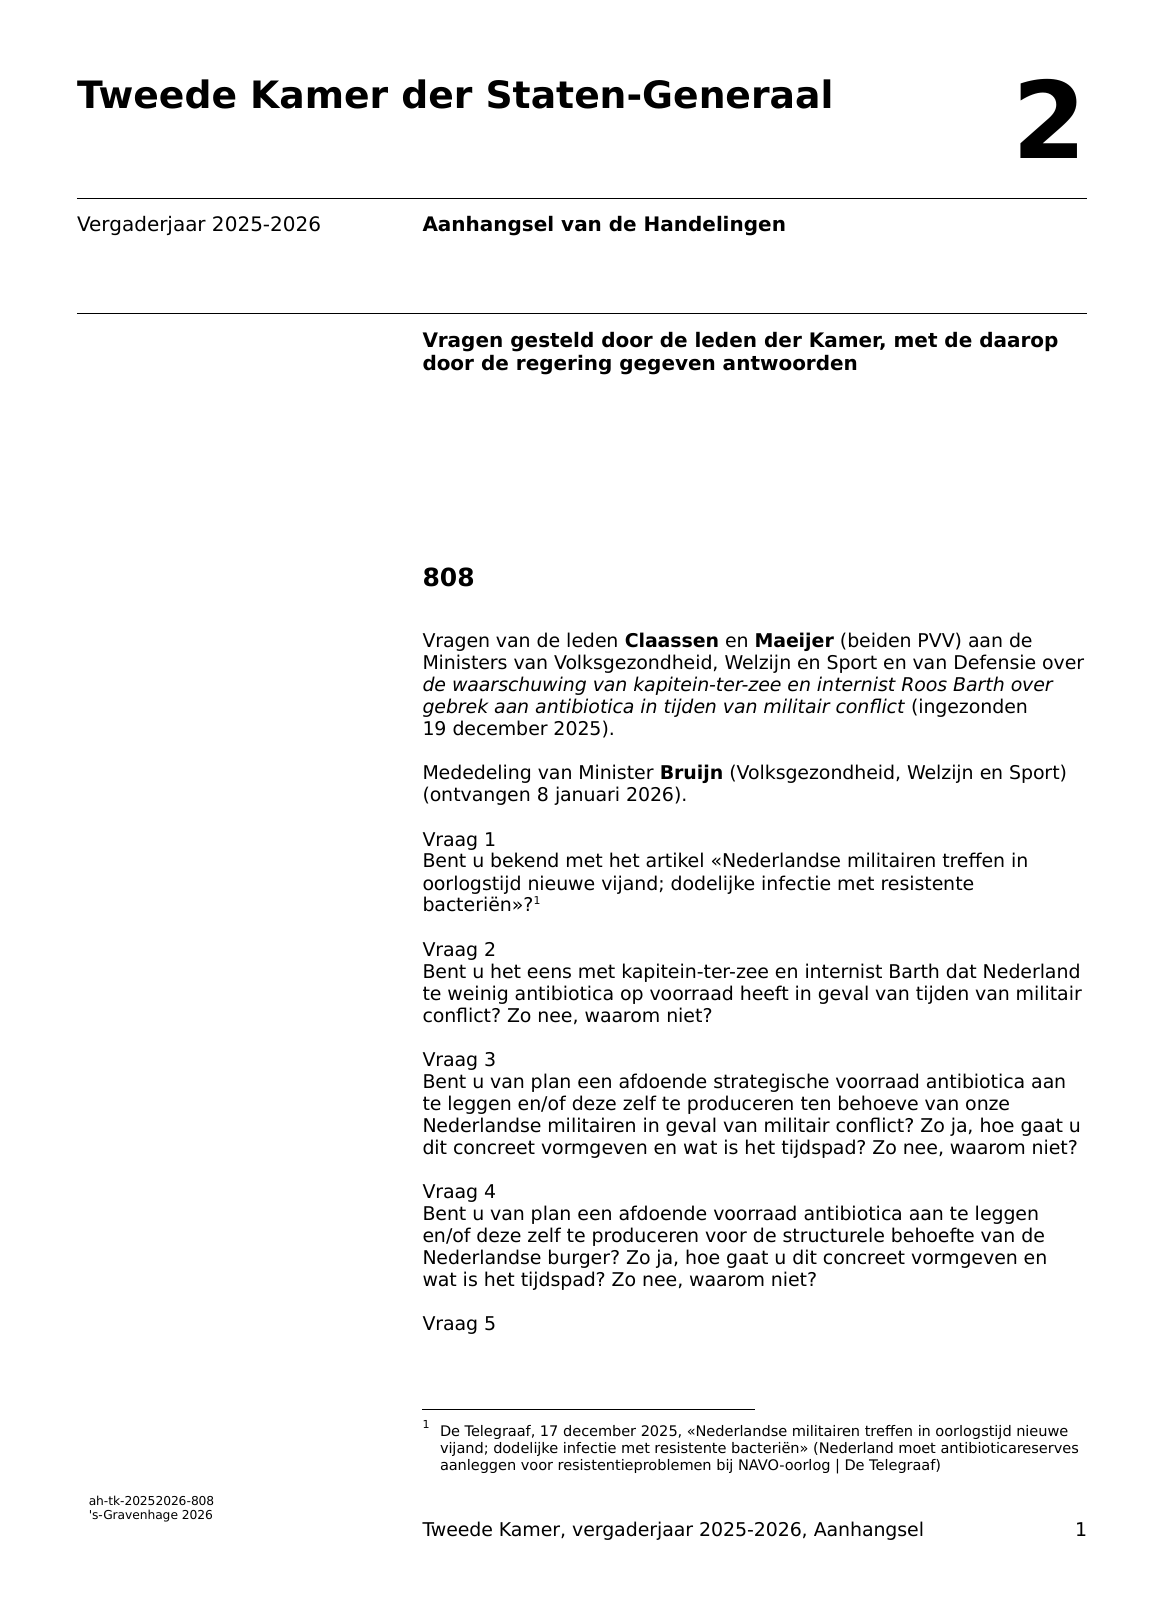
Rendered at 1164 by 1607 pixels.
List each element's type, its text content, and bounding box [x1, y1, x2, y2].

text 808 [422, 563, 1087, 592]
text De Telegraaf, 17 december 2025, «Nederlandse militairen treffen in oorlogstijd nieuwe vijand; dodelijke infectie met resistente bacteriën» (Nederland moet antibioticareserves aanleggen voor resistentieproblemen bij NAVO-oorlog | De Telegraaf) [422, 1418, 1087, 1474]
table_header 2 [886, 59, 1087, 198]
text Vraag 4 [422, 1181, 1087, 1203]
text Bent u bekend met het artikel «Nederlandse militairen treffen in oorlogstijd nieuwe vijand; dodelijke infectie met resistente bacteriën»? [422, 850, 1087, 916]
text ah-tk-20252026-808 [88, 1494, 323, 1508]
table_header Tweede Kamer der Staten-Generaal [77, 59, 886, 198]
text Vraag 5 [422, 1313, 1087, 1335]
table_cell Aanhangsel van de Handelingen [422, 199, 1087, 313]
text Vraag 2 [422, 938, 1087, 961]
text Vraag 1 [422, 828, 1087, 850]
text Bent u het eens met kapitein-ter-zee en internist Barth dat Nederland te weinig antibiotica op voorraad heeft in geval van tijden van militair conflict? Zo nee, waarom niet? [422, 961, 1087, 1026]
text Mededeling van Minister Bruijn (Volksgezondheid, Welzijn en Sport) (ontvangen 8 januari 2026). [422, 762, 1087, 806]
table_cell [77, 314, 422, 375]
text Vraag 3 [422, 1049, 1087, 1071]
text Vragen van de leden Claassen en Maeijer (beiden PVV) aan de Ministers van Volksgezondheid, Welzijn en Sport en van Defensie over de waarschuwing van kapitein-ter-zee en internist Roos Barth over gebrek aan antibiotica in tijden van militair conflict (ingezonden 19 december 2025). [422, 630, 1087, 740]
text Bent u van plan een afdoende voorraad antibiotica aan te leggen en/of deze zelf te produceren voor de structurele behoefte van de Nederlandse burger? Zo ja, hoe gaat u dit concreet vormgeven en wat is het tijdspad? Zo nee, waarom niet? [422, 1203, 1087, 1291]
text Bent u van plan een afdoende strategische voorraad antibiotica aan te leggen en/of deze zelf te produceren ten behoeve van onze Nederlandse militairen in geval van militair conflict? Zo ja, hoe gaat u dit concreet vormgeven en wat is het tijdspad? Zo nee, waarom niet? [422, 1071, 1087, 1158]
text 's-Gravenhage 2026 [88, 1508, 323, 1522]
table_cell Vergaderjaar 2025-2026 [77, 199, 422, 313]
table_cell Vragen gesteld door de leden der Kamer, met de daarop door de regering gegeven antwoorden [422, 314, 1087, 375]
